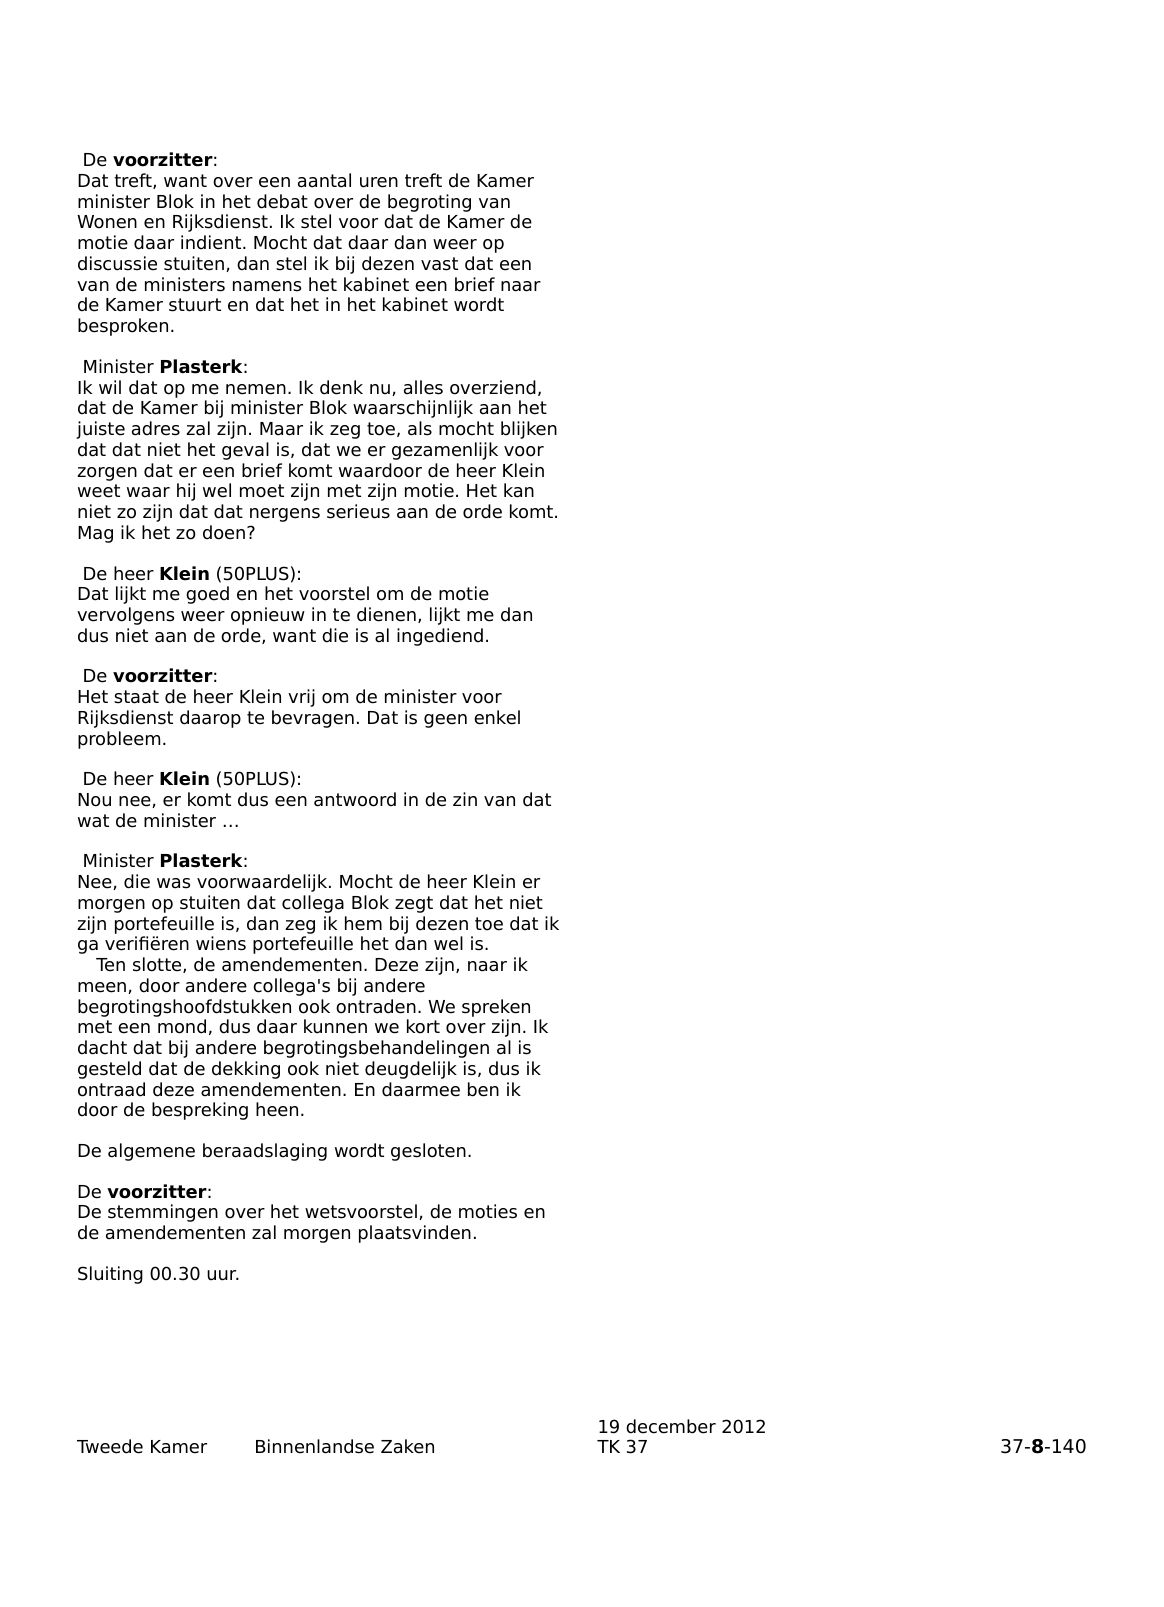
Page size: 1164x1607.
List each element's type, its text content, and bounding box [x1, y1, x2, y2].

text Nou nee, er komt dus een antwoord in de zin van dat wat de minister … [77, 790, 567, 831]
text De heer Klein (50PLUS): [77, 563, 567, 584]
text De heer Klein (50PLUS): [77, 769, 567, 790]
text De algemene beraadslaging wordt gesloten. [77, 1141, 567, 1162]
text Minister Plasterk: [77, 357, 567, 377]
text Nee, die was voorwaardelijk. Mocht de heer Klein er morgen op stuiten dat collega Blok zegt dat het niet zijn portefeuille is, dan zeg ik hem bij dezen toe dat ik ga verifiëren wiens portefeuille het dan wel is. [77, 872, 567, 955]
text Het staat de heer Klein vrij om de minister voor Rijksdienst daarop te bevragen. Dat is geen enkel probleem. [77, 687, 567, 749]
text Ik wil dat op me nemen. Ik denk nu, alles overziend, dat de Kamer bij minister Blok waarschijnlijk aan het juiste adres zal zijn. Maar ik zeg toe, als mocht blijken dat dat niet het geval is, dat we er gezamenlijk voor zorgen dat er een brief komt waardoor de heer Klein weet waar hij wel moet zijn met zijn motie. Het kan niet zo zijn dat dat nergens serieus aan de orde komt. Mag ik het zo doen? [77, 377, 567, 543]
text Dat lijkt me goed en het voorstel om de motie vervolgens weer opnieuw in te dienen, lijkt me dan dus niet aan de orde, want die is al ingediend. [77, 584, 567, 646]
text De voorzitter: [77, 150, 567, 171]
text Dat treft, want over een aantal uren treft de Kamer minister Blok in het debat over de begroting van Wonen en Rijksdienst. Ik stel voor dat de Kamer de motie daar indient. Mocht dat daar dan weer op discussie stuiten, dan stel ik bij dezen vast dat een van de ministers namens het kabinet een brief naar de Kamer stuurt en dat het in het kabinet wordt besproken. [77, 171, 567, 337]
text De voorzitter: [77, 666, 567, 687]
text De stemmingen over het wetsvoorstel, de moties en de amendementen zal morgen plaatsvinden. [77, 1202, 567, 1244]
text De voorzitter: [77, 1182, 567, 1202]
text Ten slotte, de amendementen. Deze zijn, naar ik meen, door andere collega's bij andere begrotingshoofdstukken ook ontraden. We spreken met een mond, dus daar kunnen we kort over zijn. Ik dacht dat bij andere begrotingsbehandelingen al is gesteld dat de dekking ook niet deugdelijk is, dus ik ontraad deze amendementen. En daarmee ben ik door de bespreking heen. [77, 955, 567, 1121]
text Minister Plasterk: [77, 851, 567, 872]
text Sluiting 00.30 uur. [77, 1264, 567, 1284]
